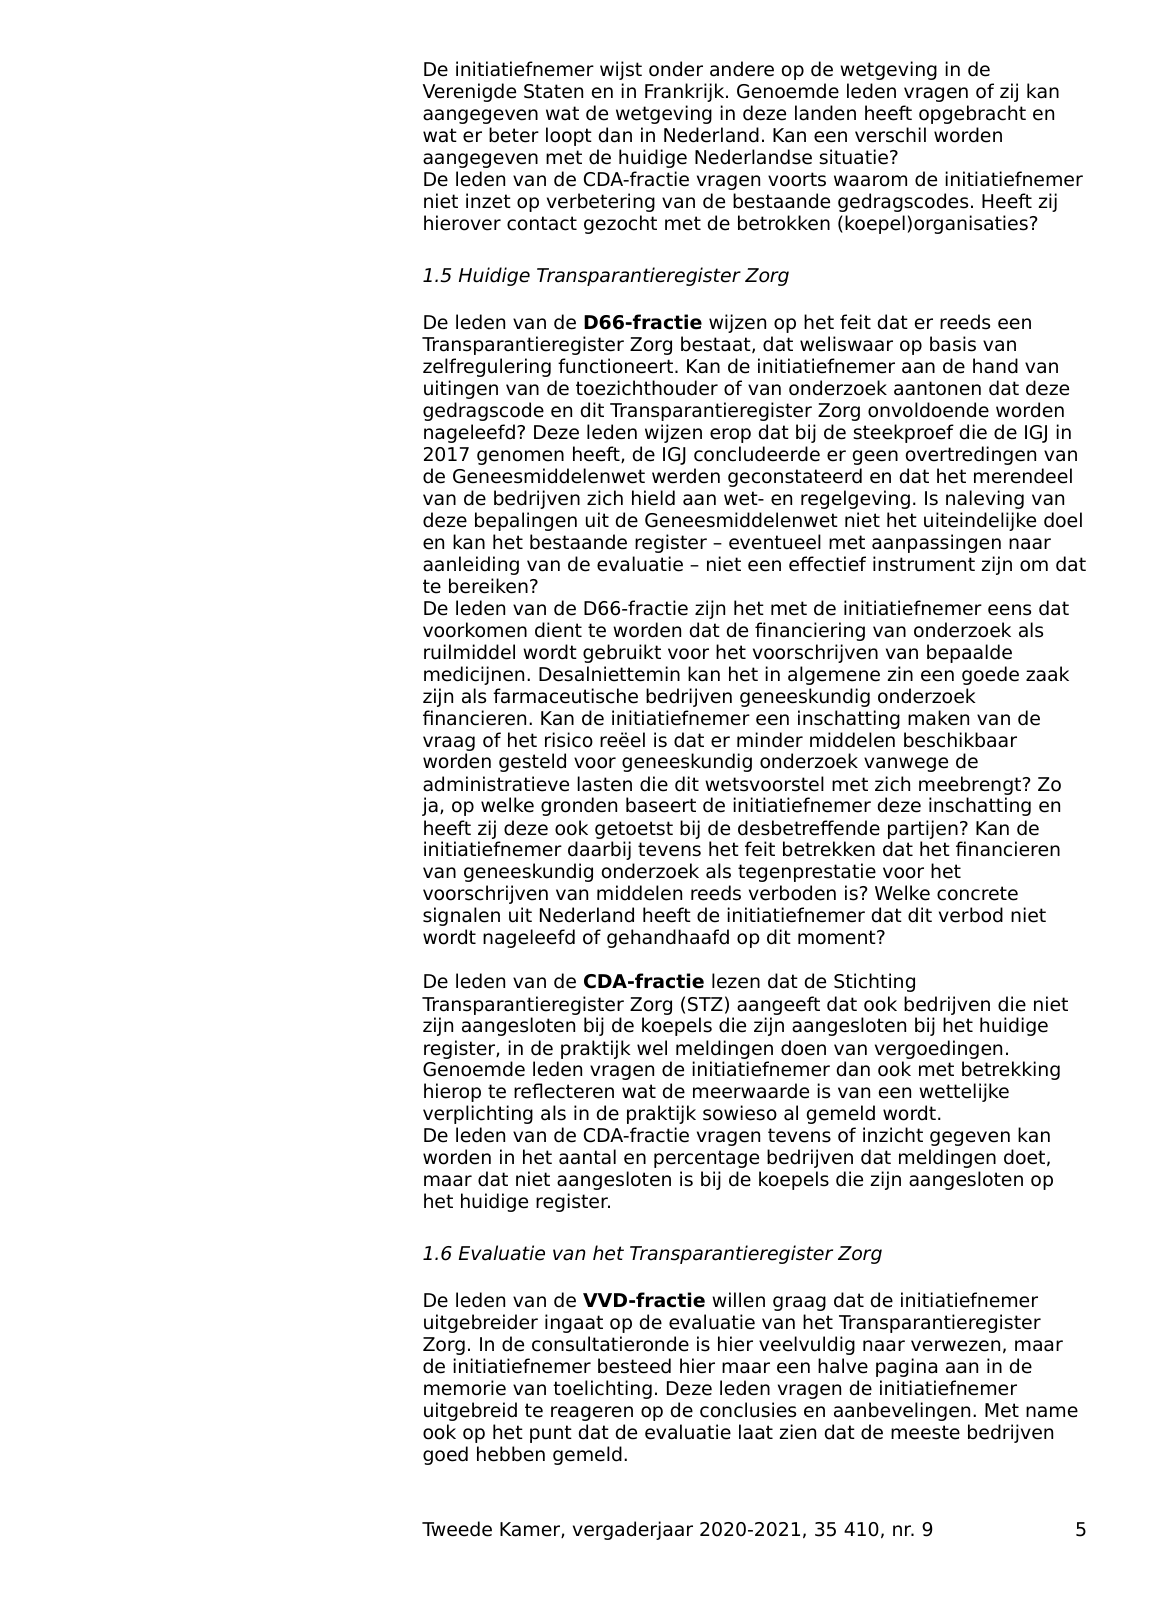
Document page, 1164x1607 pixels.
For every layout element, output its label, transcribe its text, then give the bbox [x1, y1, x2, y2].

text De leden van de CDA-fractie vragen tevens of inzicht gegeven kan worden in het aantal en percentage bedrijven dat meldingen doet, maar dat niet aangesloten is bij de koepels die zijn aangesloten op het huidige register. [422, 1125, 1087, 1213]
subtitle 1.5 Huidige Transparantieregister Zorg [422, 265, 1087, 287]
subtitle 1.6 Evaluatie van het Transparantieregister Zorg [422, 1243, 1087, 1265]
text De leden van de VVD-fractie willen graag dat de initiatiefnemer uitgebreider ingaat op de evaluatie van het Transparantieregister Zorg. In de consultatieronde is hier veelvuldig naar verwezen, maar de initiatiefnemer besteed hier maar een halve pagina aan in de memorie van toelichting. Deze leden vragen de initiatiefnemer uitgebreid te reageren op de conclusies en aanbevelingen. Met name ook op het punt dat de evaluatie laat zien dat de meeste bedrijven goed hebben gemeld. [422, 1290, 1087, 1466]
text De leden van de D66-fractie wijzen op het feit dat er reeds een Transparantieregister Zorg bestaat, dat weliswaar op basis van zelfregulering functioneert. Kan de initiatiefnemer aan de hand van uitingen van de toezichthouder of van onderzoek aantonen dat deze gedragscode en dit Transparantieregister Zorg onvoldoende worden nageleefd? Deze leden wijzen erop dat bij de steekproef die de IGJ in 2017 genomen heeft, de IGJ concludeerde er geen overtredingen van de Geneesmiddelenwet werden geconstateerd en dat het merendeel van de bedrijven zich hield aan wet- en regelgeving. Is naleving van deze bepalingen uit de Geneesmiddelenwet niet het uiteindelijke doel en kan het bestaande register – eventueel met aanpassingen naar aanleiding van de evaluatie – niet een effectief instrument zijn om dat te bereiken? [422, 312, 1087, 598]
text De leden van de D66-fractie zijn het met de initiatiefnemer eens dat voorkomen dient te worden dat de financiering van onderzoek als ruilmiddel wordt gebruikt voor het voorschrijven van bepaalde medicijnen. Desalniettemin kan het in algemene zin een goede zaak zijn als farmaceutische bedrijven geneeskundig onderzoek financieren. Kan de initiatiefnemer een inschatting maken van de vraag of het risico reëel is dat er minder middelen beschikbaar worden gesteld voor geneeskundig onderzoek vanwege de administratieve lasten die dit wetsvoorstel met zich meebrengt? Zo ja, op welke gronden baseert de initiatiefnemer deze inschatting en heeft zij deze ook getoetst bij de desbetreffende partijen? Kan de initiatiefnemer daarbij tevens het feit betrekken dat het financieren van geneeskundig onderzoek als tegenprestatie voor het voorschrijven van middelen reeds verboden is? Welke concrete signalen uit Nederland heeft de initiatiefnemer dat dit verbod niet wordt nageleefd of gehandhaafd op dit moment? [422, 598, 1087, 949]
text De leden van de CDA-fractie vragen voorts waarom de initiatiefnemer niet inzet op verbetering van de bestaande gedragscodes. Heeft zij hierover contact gezocht met de betrokken (koepel)organisaties? [422, 169, 1087, 235]
text De leden van de CDA-fractie lezen dat de Stichting Transparantieregister Zorg (STZ) aangeeft dat ook bedrijven die niet zijn aangesloten bij de koepels die zijn aangesloten bij het huidige register, in de praktijk wel meldingen doen van vergoedingen. Genoemde leden vragen de initiatiefnemer dan ook met betrekking hierop te reflecteren wat de meerwaarde is van een wettelijke verplichting als in de praktijk sowieso al gemeld wordt. [422, 971, 1087, 1125]
text De initiatiefnemer wijst onder andere op de wetgeving in de Verenigde Staten en in Frankrijk. Genoemde leden vragen of zij kan aangegeven wat de wetgeving in deze landen heeft opgebracht en wat er beter loopt dan in Nederland. Kan een verschil worden aangegeven met de huidige Nederlandse situatie? [422, 59, 1087, 169]
